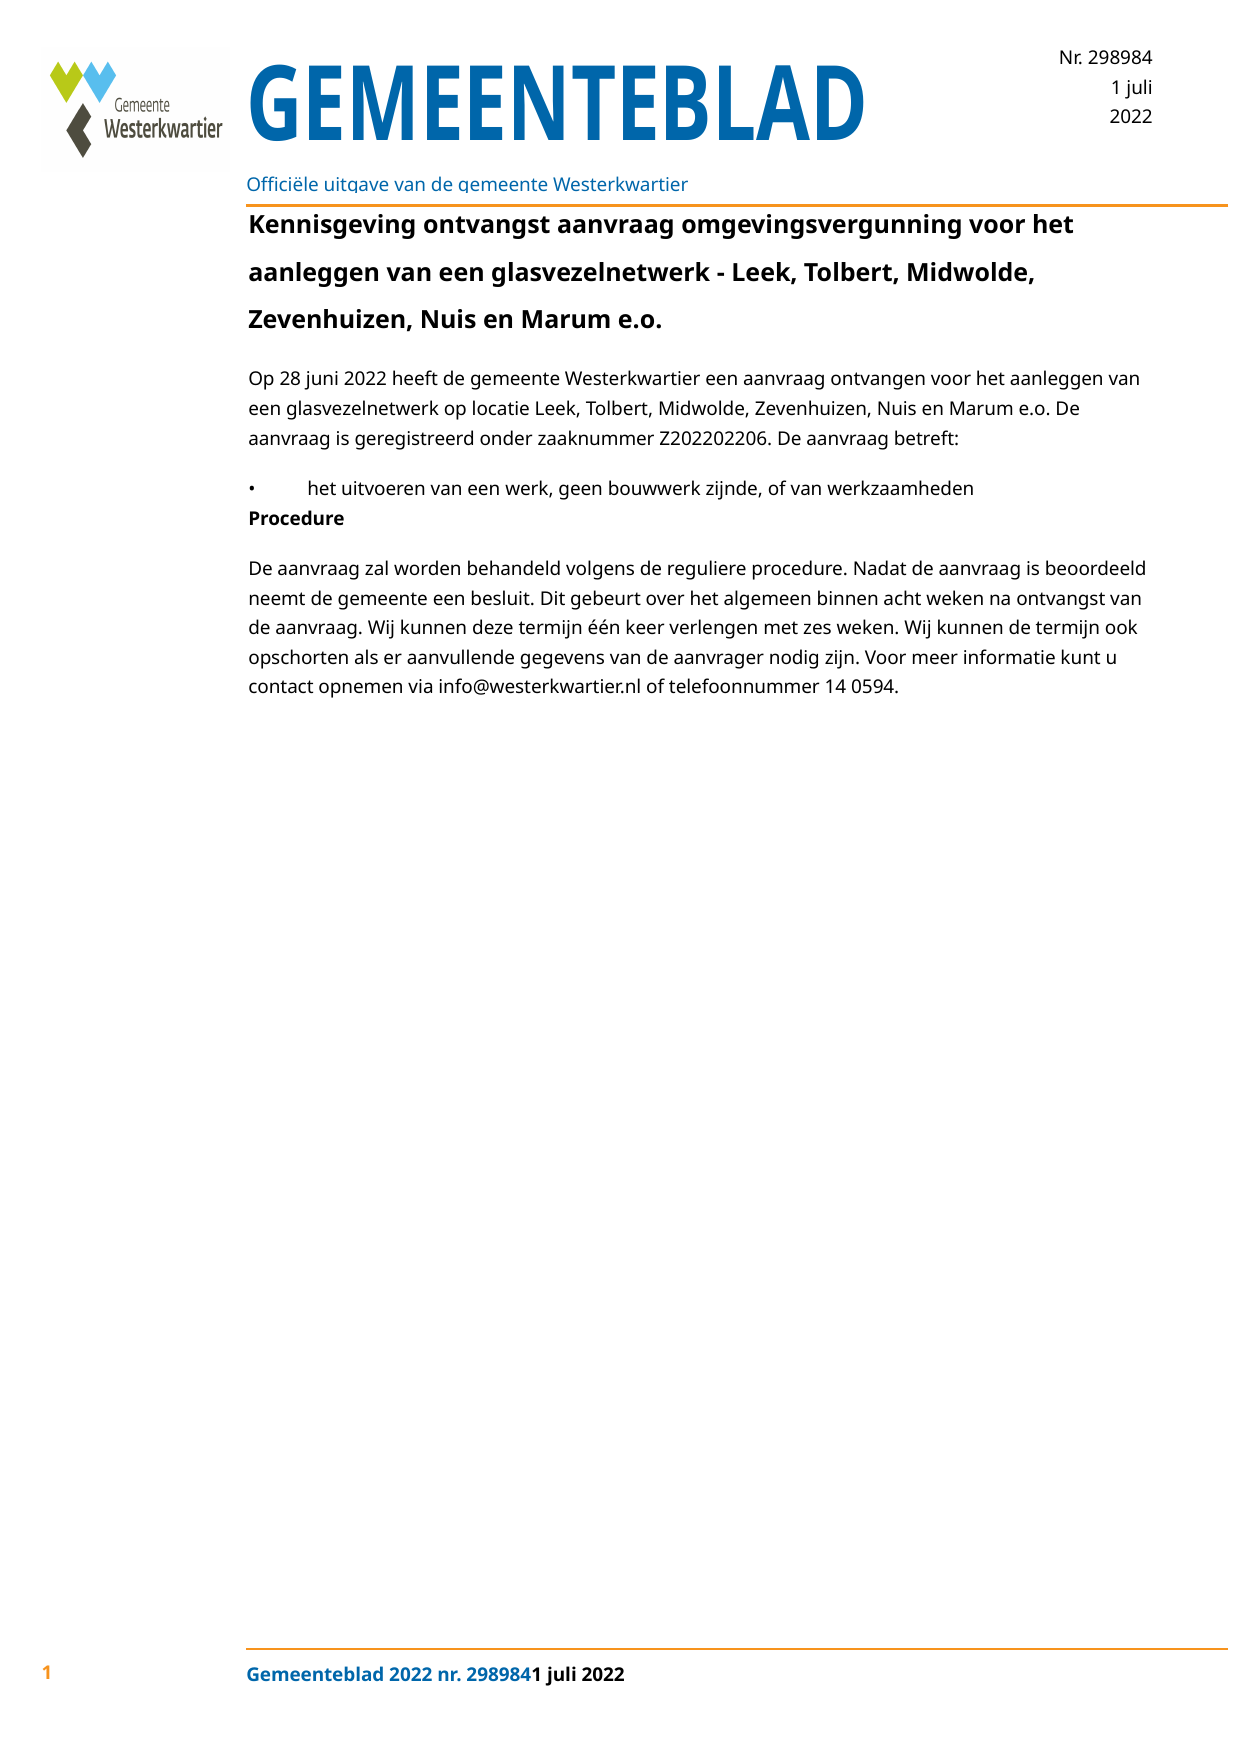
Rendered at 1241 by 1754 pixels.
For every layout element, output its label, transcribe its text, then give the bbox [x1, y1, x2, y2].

text Op 28 juni 2022 heeft de gemeente Westerkwartier een aanvraag ontvangen voor het aanleggen van een glasvezelnetwerk op locatie Leek, Tolbert, Midwolde, Zevenhuizen, Nuis en Marum e.o. De aanvraag is geregistreerd onder zaaknummer Z202202206. De aanvraag betreft: [248, 366, 1152, 450]
text De aanvraag zal worden behandeld volgens de reguliere procedure. Nadat de aanvraag is beoordeeld neemt de gemeente een besluit. Dit gebeurt over het algemeen binnen acht weken na ontvangst van de aanvraag. Wij kunnen deze termijn één keer verlengen met zes weken. Wij kunnen de termijn ook opschorten als er aanvullende gegevens van de aanvrager nodig zijn. Voor meer informatie kunt u contact opnemen via info@westerkwartier.nl of telefoonnummer 14 0594. [248, 555, 1152, 699]
text Kennisgeving ontvangst aanvraag omgevingsvergunning voor het aanleggen van een glasvezelnetwerk - Leek, Tolbert, Midwolde, Zevenhuizen, Nuis en Marum e.o. [248, 207, 1152, 336]
text Procedure [248, 505, 1152, 530]
picture [41, 47, 231, 172]
list het uitvoeren van een werk, geen bouwwerk zijnde, of van werkzaamheden [248, 475, 1152, 501]
